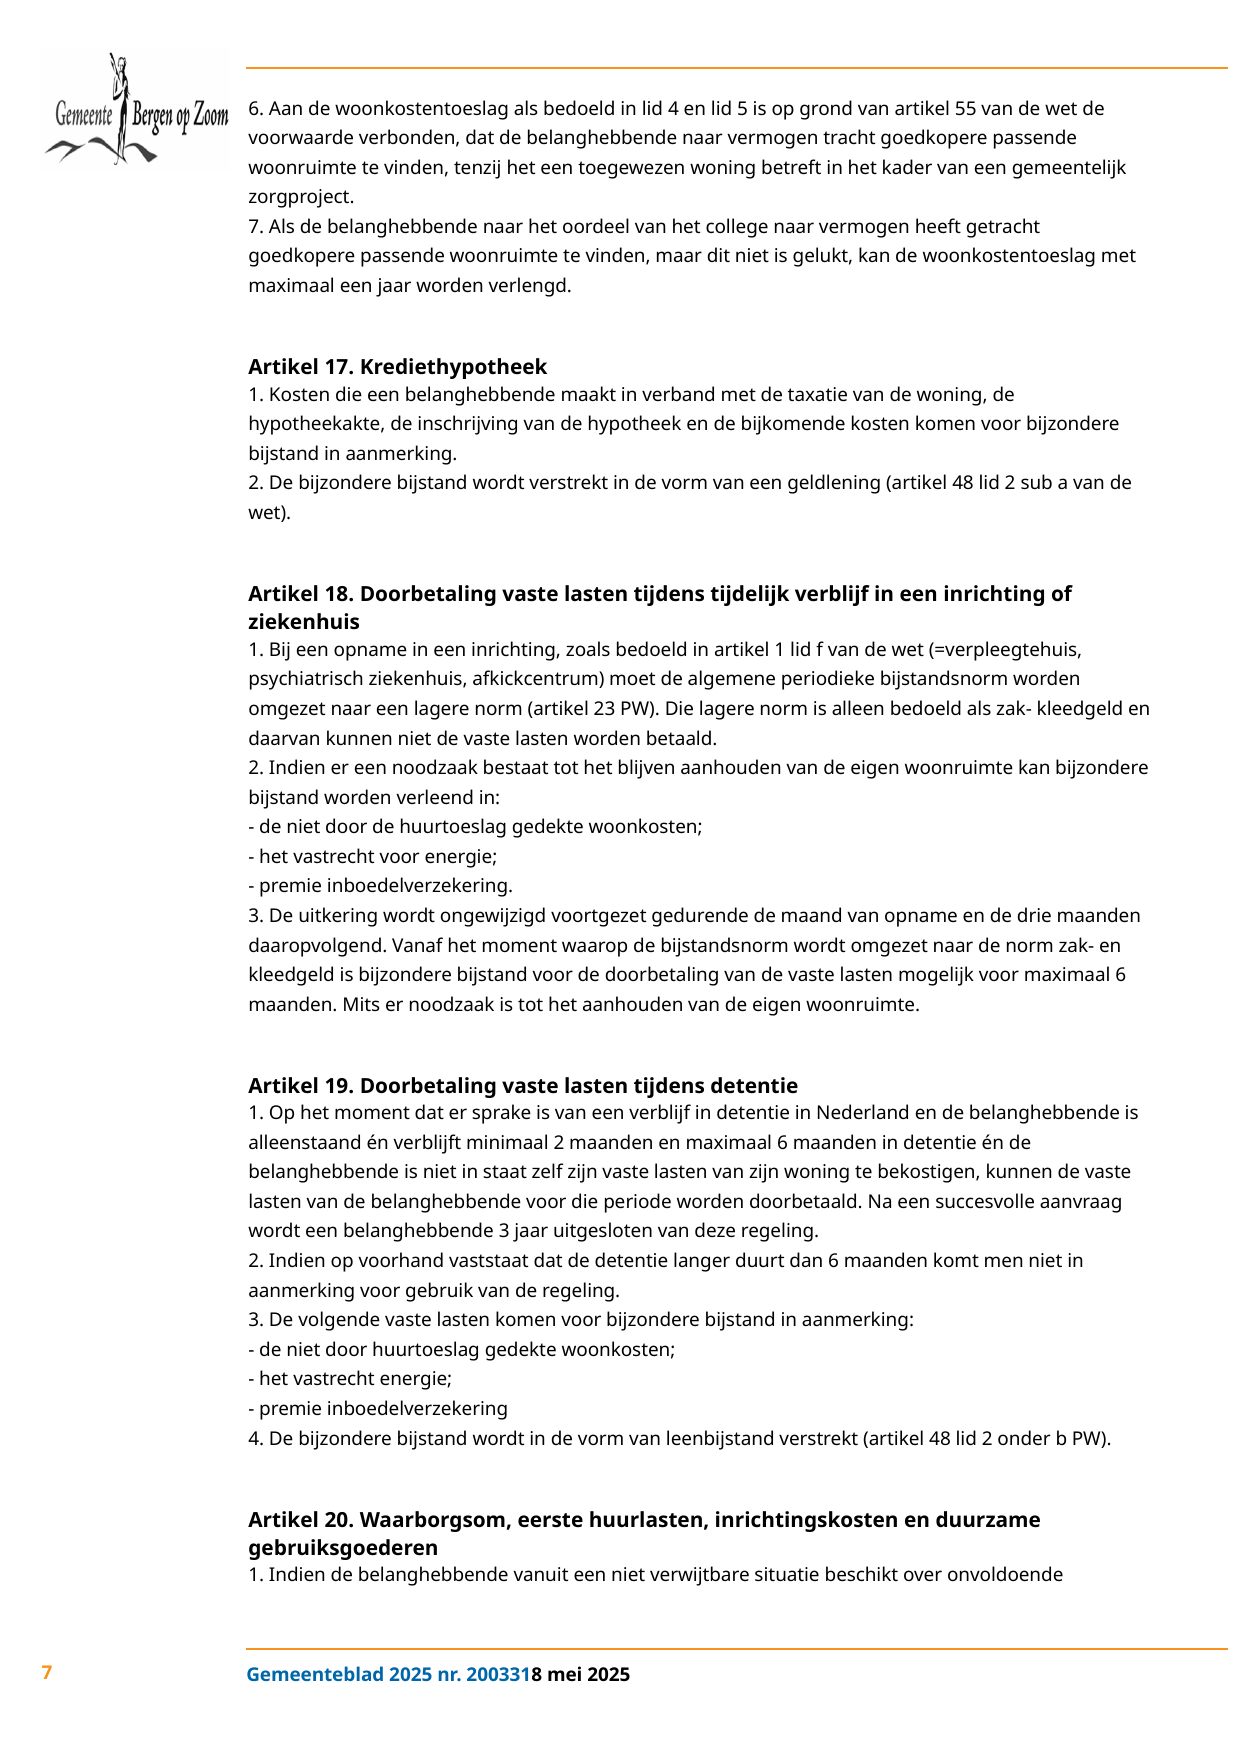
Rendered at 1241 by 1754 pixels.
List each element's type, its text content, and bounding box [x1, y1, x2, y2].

text 7. Als de belanghebbende naar het oordeel van het college naar vermogen heeft getracht goedkopere passende woonruimte te vinden, maar dit niet is gelukt, kan de woonkostentoeslag met maximaal een jaar worden verlengd. [248, 213, 1152, 298]
text Artikel 20. Waarborgsom, eerste huurlasten, inrichtingskosten en duurzame gebruiksgoederen [248, 1505, 1152, 1562]
text - premie inboedelverzekering. [248, 873, 1152, 898]
text 1. Op het moment dat er sprake is van een verblijf in detentie in Nederland en de belanghebbende is alleenstaand én verblijft minimaal 2 maanden en maximaal 6 maanden in detentie én de belanghebbende is niet in staat zelf zijn vaste lasten van zijn woning te bekostigen, kunnen de vaste lasten van de belanghebbende voor die periode worden doorbetaald. Na een succesvolle aanvraag wordt een belanghebbende 3 jaar uitgesloten van deze regeling. [248, 1099, 1152, 1243]
text 4. De bijzondere bijstand wordt in de vorm van leenbijstand verstrekt (artikel 48 lid 2 onder b PW). [248, 1425, 1152, 1451]
text 1. Bij een opname in een inrichting, zoals bedoeld in artikel 1 lid f van de wet (=verpleegtehuis, psychiatrisch ziekenhuis, afkickcentrum) moet de algemene periodieke bijstandsnorm worden omgezet naar een lagere norm (artikel 23 PW). Die lagere norm is alleen bedoeld als zak- kleedgeld en daarvan kunnen niet de vaste lasten worden betaald. [248, 636, 1152, 750]
text 3. De volgende vaste lasten komen voor bijzondere bijstand in aanmerking: [248, 1306, 1152, 1332]
text - de niet door huurtoeslag gedekte woonkosten; [248, 1336, 1152, 1362]
text - het vastrecht voor energie; [248, 843, 1152, 869]
text - het vastrecht energie; [248, 1366, 1152, 1391]
text Artikel 18. Doorbetaling vaste lasten tijdens tijdelijk verblijf in een inrichting of ziekenhuis [248, 579, 1152, 636]
text Artikel 19. Doorbetaling vaste lasten tijdens detentie [248, 1071, 1152, 1099]
text 1. Indien de belanghebbende vanuit een niet verwijtbare situatie beschikt over onvoldoende [248, 1562, 1152, 1587]
picture [41, 47, 231, 172]
text 3. De uitkering wordt ongewijzigd voortgezet gedurende de maand van opname en de drie maanden daaropvolgend. Vanaf het moment waarop de bijstandsnorm wordt omgezet naar de norm zak- en kleedgeld is bijzondere bijstand voor de doorbetaling van de vaste lasten mogelijk voor maximaal 6 maanden. Mits er noodzaak is tot het aanhouden van de eigen woonruimte. [248, 902, 1152, 1017]
text 2. Indien er een noodzaak bestaat tot het blijven aanhouden van de eigen woonruimte kan bijzondere bijstand worden verleend in: [248, 754, 1152, 809]
text 6. Aan de woonkostentoeslag als bedoeld in lid 4 en lid 5 is op grond van artikel 55 van de wet de voorwaarde verbonden, dat de belanghebbende naar vermogen tracht goedkopere passende woonruimte te vinden, tenzij het een toegewezen woning betreft in het kader van een gemeentelijk zorgproject. [248, 95, 1152, 209]
text 2. De bijzondere bijstand wordt verstrekt in de vorm van een geldlening (artikel 48 lid 2 sub a van de wet). [248, 469, 1152, 525]
text 2. Indien op voorhand vaststaat dat de detentie langer duurt dan 6 maanden komt men niet in aanmerking voor gebruik van de regeling. [248, 1247, 1152, 1303]
text Artikel 17. Krediethypotheek [248, 352, 1152, 381]
text 1. Kosten die een belanghebbende maakt in verband met de taxatie van de woning, de hypotheekakte, de inschrijving van de hypotheek en de bijkomende kosten komen voor bijzondere bijstand in aanmerking. [248, 381, 1152, 466]
text - de niet door de huurtoeslag gedekte woonkosten; [248, 813, 1152, 839]
text - premie inboedelverzekering [248, 1395, 1152, 1421]
